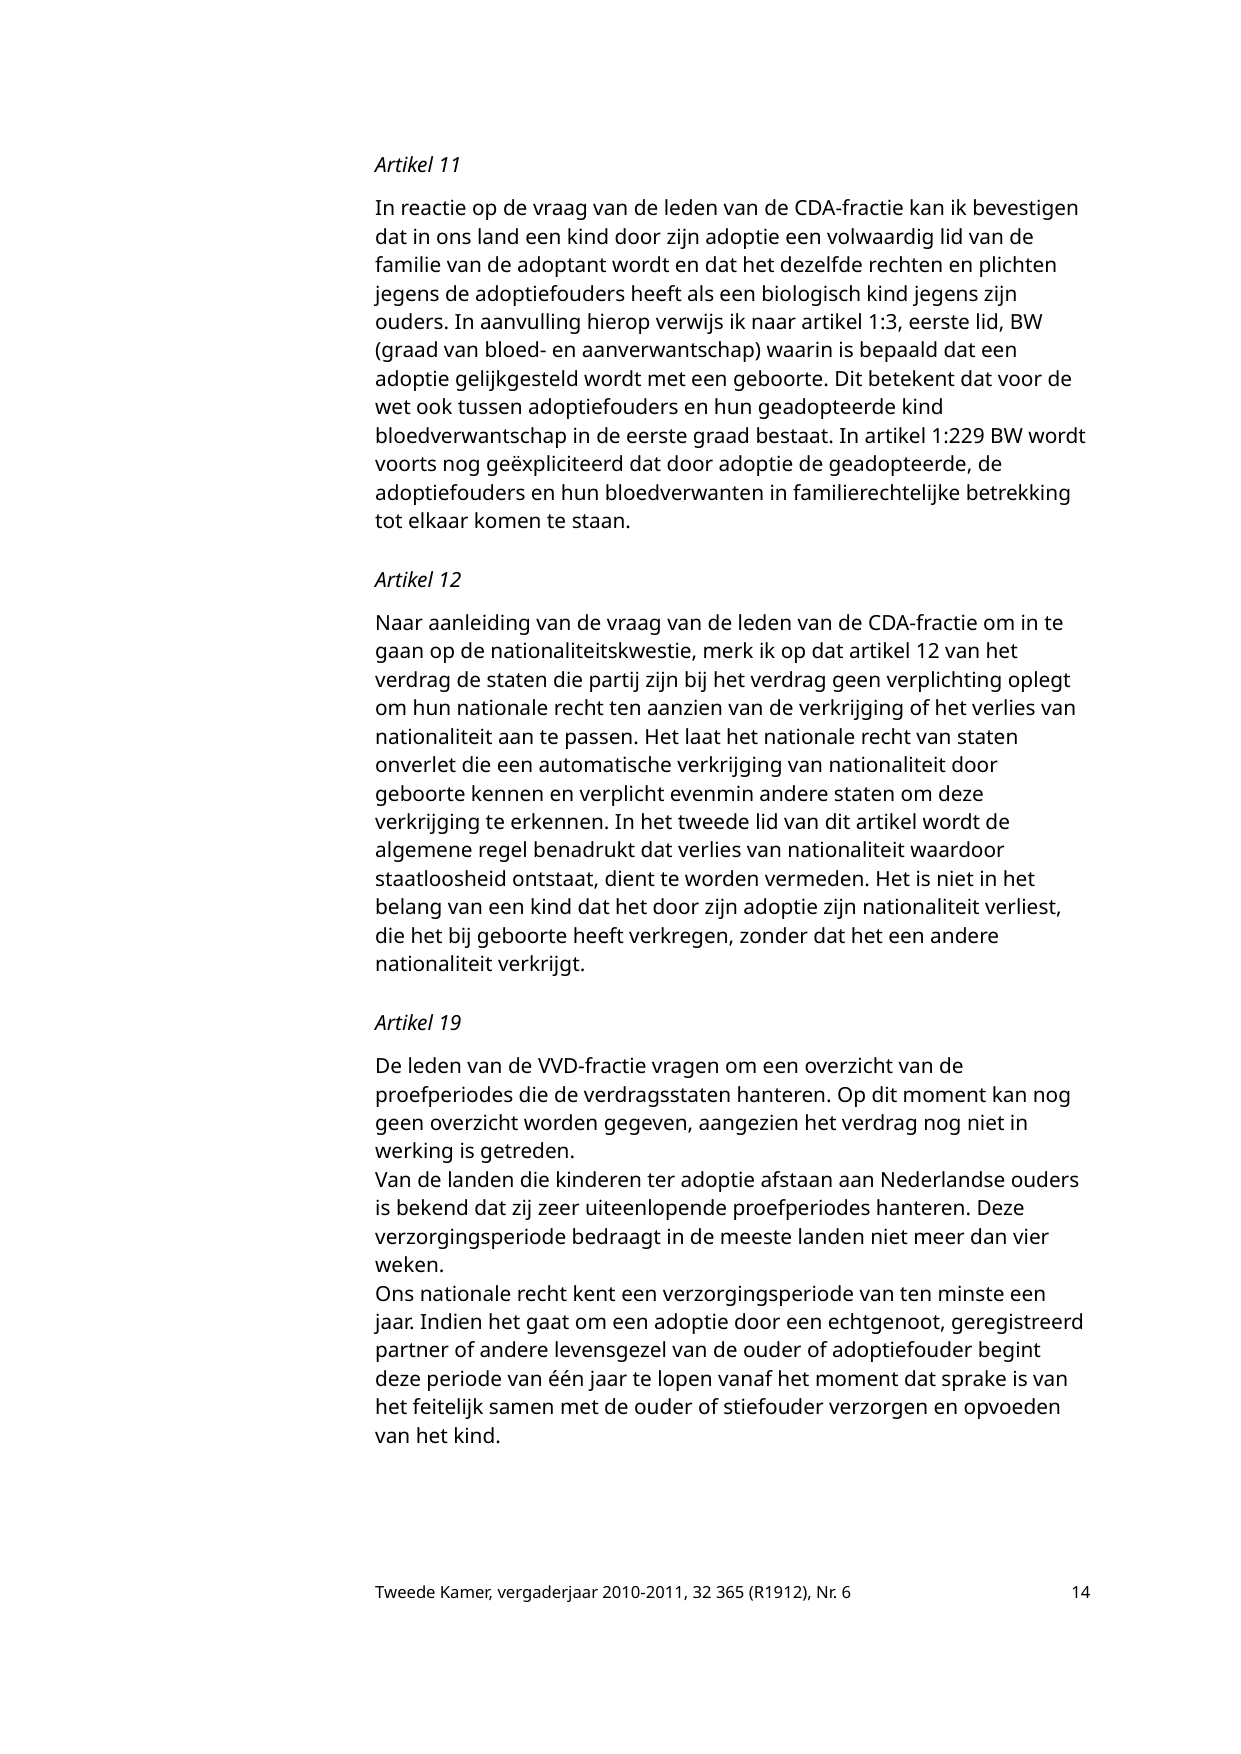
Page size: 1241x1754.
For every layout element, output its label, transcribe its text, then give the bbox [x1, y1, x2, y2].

text Van de landen die kinderen ter adoptie afstaan aan Nederlandse ouders is bekend dat zij zeer uiteenlopende proefperiodes hanteren. Deze verzorgingsperiode bedraagt in de meeste landen niet meer dan vier weken. [375, 1165, 1090, 1279]
text Ons nationale recht kent een verzorgingsperiode van ten minste een jaar. Indien het gaat om een adoptie door een echtgenoot, geregistreerd partner of andere levensgezel van de ouder of adoptiefouder begint deze periode van één jaar te lopen vanaf het moment dat sprake is van het feitelijk samen met de ouder of stiefouder verzorgen en opvoeden van het kind. [375, 1279, 1090, 1449]
text In reactie op de vraag van de leden van de CDA-fractie kan ik bevestigen dat in ons land een kind door zijn adoptie een volwaardig lid van de familie van de adoptant wordt en dat het dezelfde rechten en plichten jegens de adoptiefouders heeft als een biologisch kind jegens zijn ouders. In aanvulling hierop verwijs ik naar artikel 1:3, eerste lid, BW (graad van bloed- en aanverwantschap) waarin is bepaald dat een adoptie gelijkgesteld wordt met een geboorte. Dit betekent dat voor de wet ook tussen adoptiefouders en hun geadopteerde kind bloedverwantschap in de eerste graad bestaat. In artikel 1:229 BW wordt voorts nog geëxpliciteerd dat door adoptie de geadopteerde, de adoptiefouders en hun bloedverwanten in familierechtelijke betrekking tot elkaar komen te staan. [375, 193, 1090, 535]
text De leden van de VVD-fractie vragen om een overzicht van de proefperiodes die de verdragsstaten hanteren. Op dit moment kan nog geen overzicht worden gegeven, aangezien het verdrag nog niet in werking is getreden. [375, 1051, 1090, 1165]
text Artikel 12 [375, 565, 1090, 593]
text Naar aanleiding van de vraag van de leden van de CDA-fractie om in te gaan op de nationaliteitskwestie, merk ik op dat artikel 12 van het verdrag de staten die partij zijn bij het verdrag geen verplichting oplegt om hun nationale recht ten aanzien van de verkrijging of het verlies van nationaliteit aan te passen. Het laat het nationale recht van staten onverlet die een automatische verkrijging van nationaliteit door geboorte kennen en verplicht evenmin andere staten om deze verkrijging te erkennen. In het tweede lid van dit artikel wordt de algemene regel benadrukt dat verlies van nationaliteit waardoor staatloosheid ontstaat, dient te worden vermeden. Het is niet in het belang van een kind dat het door zijn adoptie zijn nationaliteit verliest, die het bij geboorte heeft verkregen, zonder dat het een andere nationaliteit verkrijgt. [375, 608, 1090, 978]
text Artikel 19 [375, 1008, 1090, 1036]
text Artikel 11 [375, 150, 1090, 178]
